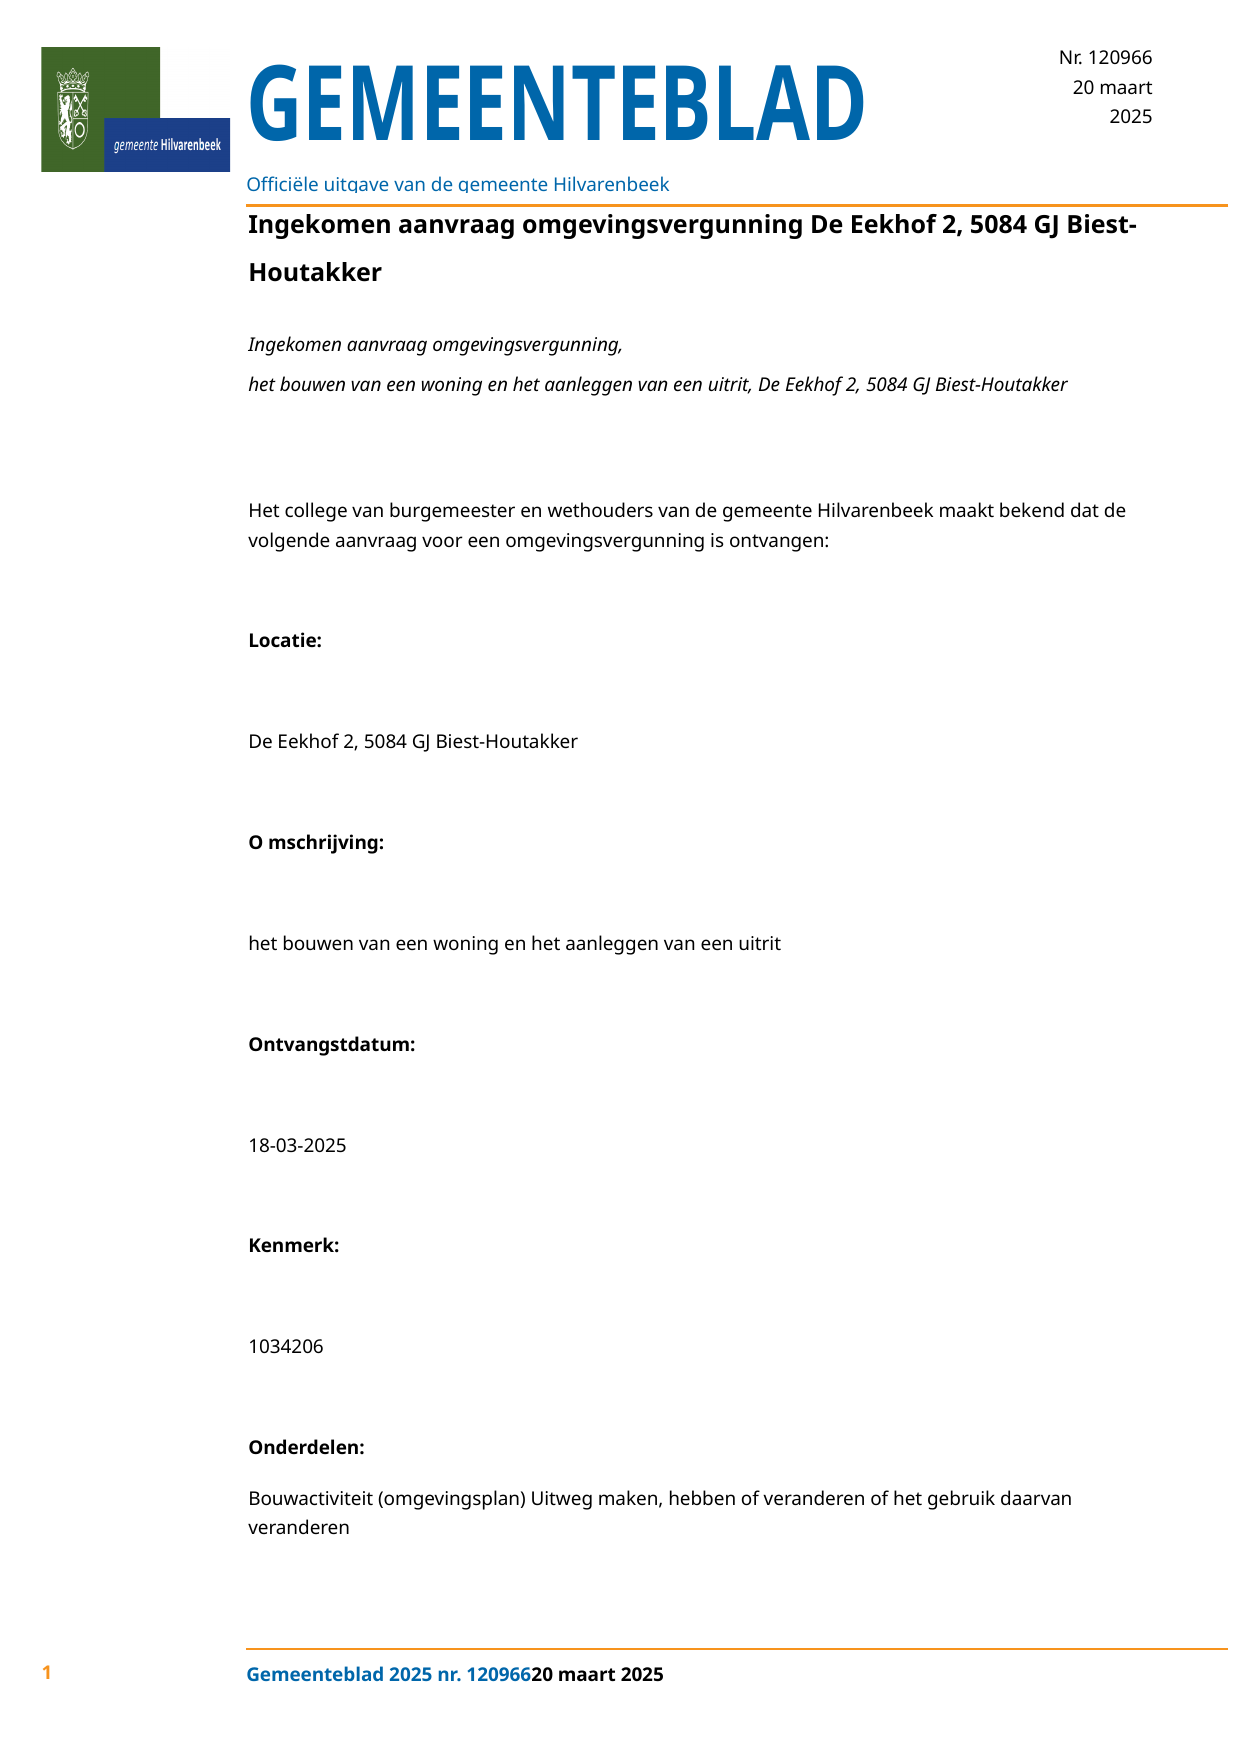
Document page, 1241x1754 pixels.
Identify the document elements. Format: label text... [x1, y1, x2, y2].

text Ingekomen aanvraag omgevingsvergunning De Eekhof 2, 5084 GJ Biest-Houtakker [248, 207, 1152, 288]
text het bouwen van een woning en het aanleggen van een uitrit [248, 930, 1152, 956]
text Ingekomen aanvraag omgevingsvergunning, [248, 331, 1152, 357]
text Het college van burgemeester en wethouders van de gemeente Hilvarenbeek maakt bekend dat de volgende aanvraag voor een omgevingsvergunning is ontvangen: [248, 497, 1152, 553]
text Ontvangstdatum: [248, 1031, 1152, 1057]
text De Eekhof 2, 5084 GJ Biest-Houtakker [248, 728, 1152, 754]
text het bouwen van een woning en het aanleggen van een uitrit, De Eekhof 2, 5084 GJ Biest-Houtakker [248, 371, 1152, 396]
text Onderdelen: [248, 1434, 1152, 1460]
text Locatie: [248, 628, 1152, 653]
text O mschrijving: [248, 829, 1152, 855]
text 1034206 [248, 1333, 1152, 1359]
text Kenmerk: [248, 1233, 1152, 1258]
text Bouwactiviteit (omgevingsplan) Uitweg maken, hebben of veranderen of het gebruik daarvan veranderen [248, 1485, 1152, 1540]
text 18-03-2025 [248, 1132, 1152, 1158]
picture [41, 47, 231, 172]
